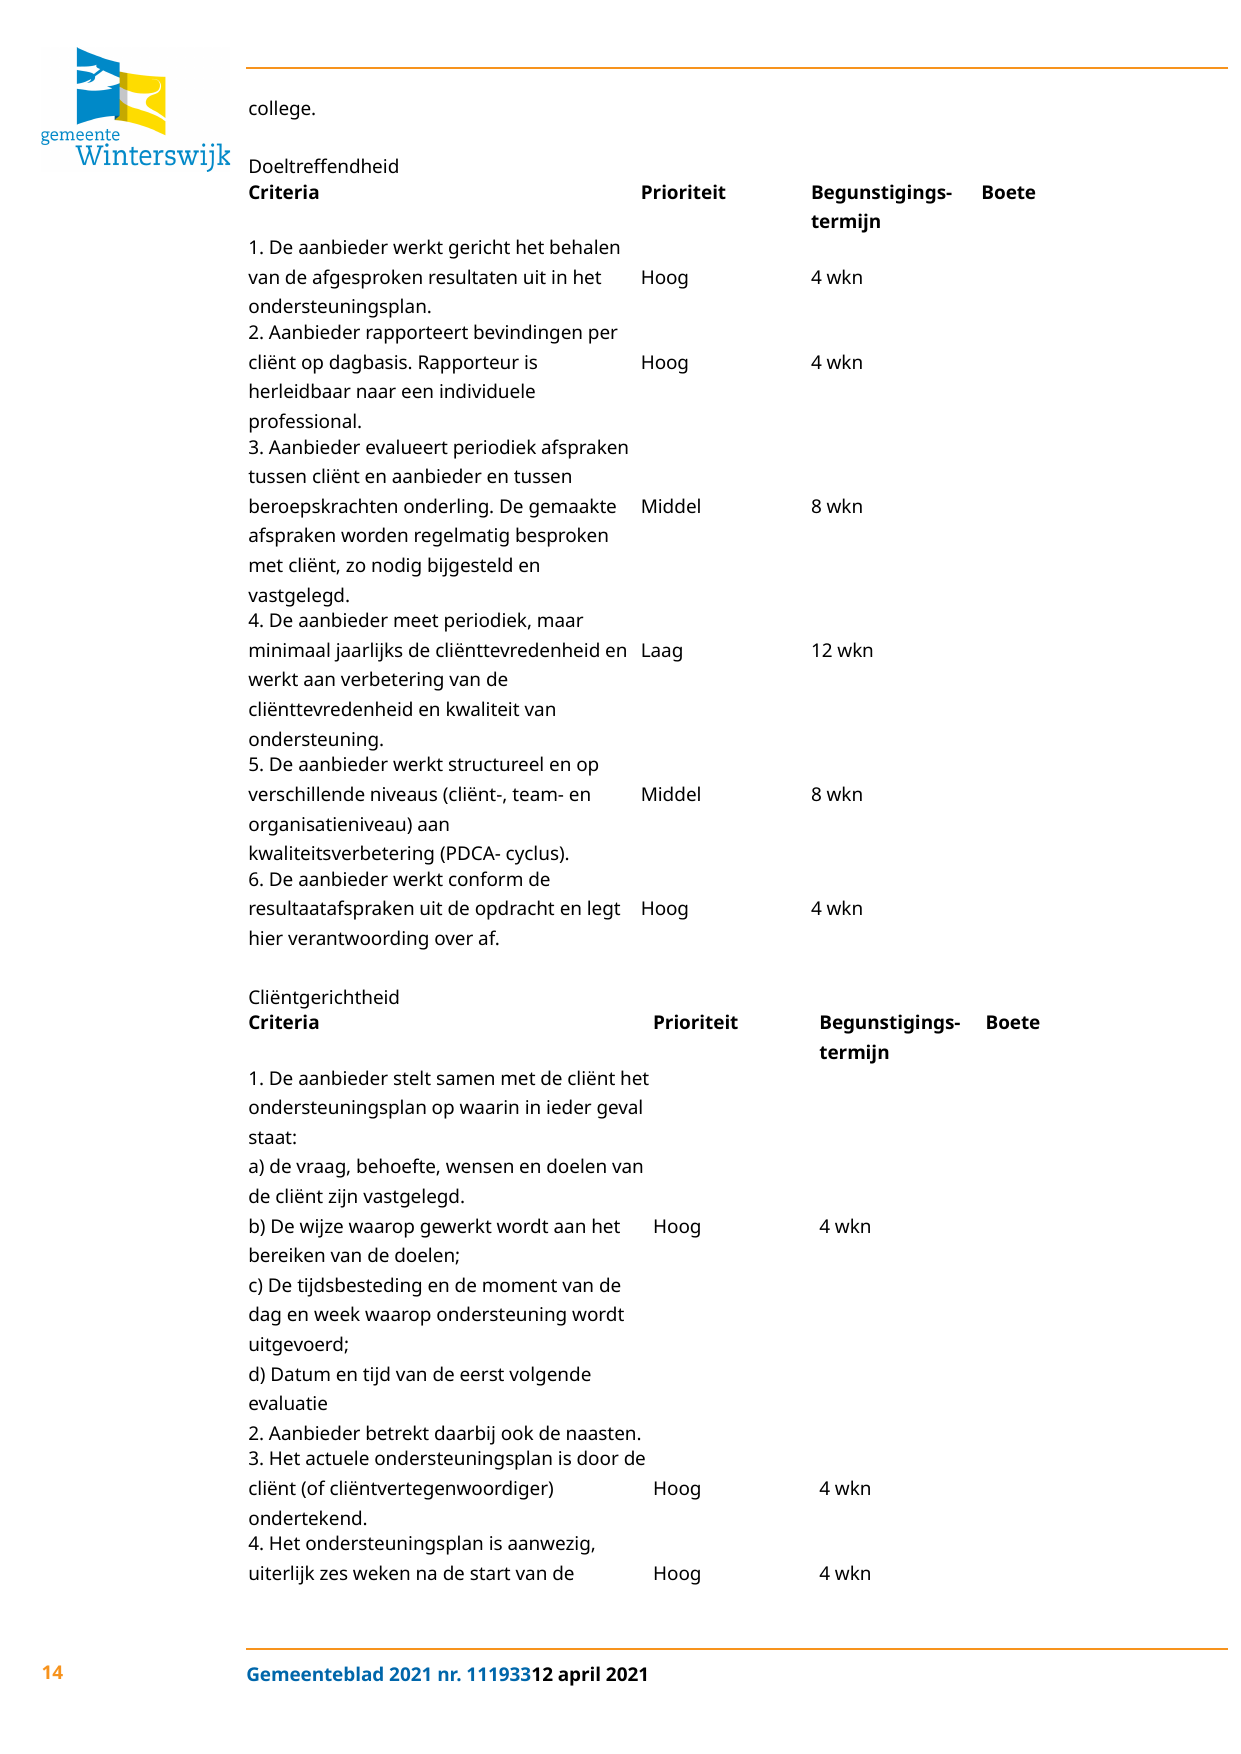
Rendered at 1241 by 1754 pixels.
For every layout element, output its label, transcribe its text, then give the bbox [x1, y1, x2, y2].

table_cell 4 wkn [819, 1446, 985, 1531]
table_cell 3. Aanbieder evalueert periodiek afspraken tussen cliënt en aanbieder en tussen beroepskrachten onderling. De gemaakte afspraken worden regelmatig besproken met cliënt, zo nodig bijgesteld en vastgelegd. [248, 434, 641, 607]
picture [41, 47, 231, 172]
table_cell 8 wkn [811, 434, 981, 607]
table_header [641, 154, 811, 179]
table_cell 4 wkn [819, 1531, 985, 1586]
table_cell Criteria [248, 1010, 653, 1065]
table_cell Criteria [248, 179, 641, 234]
table_cell 2. Aanbieder rapporteert bevindingen per cliënt op dagbasis. Rapporteur is herleidbaar naar een individuele professional. [248, 319, 641, 434]
table_cell Boete [985, 1010, 1152, 1065]
table_cell Prioriteit [641, 179, 811, 234]
table_cell 8 wkn [811, 752, 981, 866]
table_cell [981, 95, 1152, 121]
table_cell 1. De aanbieder stelt samen met de cliënt het ondersteuningsplan op waarin in ieder geval staat: a) de vraag, behoefte, wensen en doelen van de cliënt zijn vastgelegd. b) De wijze waarop gewerkt wordt aan het bereiken van de doelen; c) De tijdsbesteding en de moment van de dag en week waarop ondersteuning wordt uitgevoerd; d) Datum en tijd van de eerst volgende evaluatie 2. Aanbieder betrekt daarbij ook de naasten. [248, 1065, 653, 1446]
table_cell [981, 235, 1152, 319]
table_cell Begunstigings- termijn [811, 179, 981, 234]
table_cell 4 wkn [811, 866, 981, 951]
table_cell Hoog [653, 1065, 819, 1446]
picture [225, 153, 231, 162]
table_cell Hoog [641, 235, 811, 319]
table_cell Hoog [653, 1531, 819, 1586]
table_cell [981, 434, 1152, 607]
table_cell Boete [981, 179, 1152, 234]
table_cell college. [248, 95, 641, 121]
table_cell 4. De aanbieder meet periodiek, maar minimaal jaarlijks de cliënttevredenheid en werkt aan verbetering van de cliënttevredenheid en kwaliteit van ondersteuning. [248, 608, 641, 752]
table_cell Middel [641, 434, 811, 607]
table_cell Middel [641, 752, 811, 866]
table_cell 4. Het ondersteuningsplan is aanwezig, uiterlijk zes weken na de start van de [248, 1531, 653, 1586]
table_cell [981, 608, 1152, 752]
table_cell Hoog [641, 319, 811, 434]
table_cell Prioriteit [653, 1010, 819, 1065]
table_cell Hoog [653, 1446, 819, 1531]
table_header [653, 984, 819, 1009]
table_cell [985, 1446, 1152, 1531]
table_cell 4 wkn [819, 1065, 985, 1446]
table_cell [985, 1531, 1152, 1586]
table_header [981, 154, 1152, 179]
table_header Cliëntgerichtheid [248, 984, 653, 1009]
table_cell [981, 866, 1152, 951]
table_header [811, 154, 981, 179]
table_cell Laag [641, 608, 811, 752]
table_cell [981, 752, 1152, 866]
table_cell Hoog [641, 866, 811, 951]
table_header Doeltreffendheid [248, 154, 641, 179]
table_cell 12 wkn [811, 608, 981, 752]
table_cell 5. De aanbieder werkt structureel en op verschillende niveaus (cliënt-, team- en organisatieniveau) aan kwaliteitsverbetering (PDCA- cyclus). [248, 752, 641, 866]
table_cell 3. Het actuele ondersteuningsplan is door de cliënt (of cliëntvertegenwoordiger) ondertekend. [248, 1446, 653, 1531]
table_header [985, 984, 1152, 1009]
table_cell [811, 95, 981, 121]
table_cell [985, 1065, 1152, 1446]
table_cell 4 wkn [811, 319, 981, 434]
table_cell [981, 319, 1152, 434]
table_cell [641, 95, 811, 121]
table_cell Begunstigings- termijn [819, 1010, 985, 1065]
table_cell 1. De aanbieder werkt gericht het behalen van de afgesproken resultaten uit in het ondersteuningsplan. [248, 235, 641, 319]
table_cell 6. De aanbieder werkt conform de resultaatafspraken uit de opdracht en legt hier verantwoording over af. [248, 866, 641, 951]
table_header [819, 984, 985, 1009]
table_cell 4 wkn [811, 235, 981, 319]
